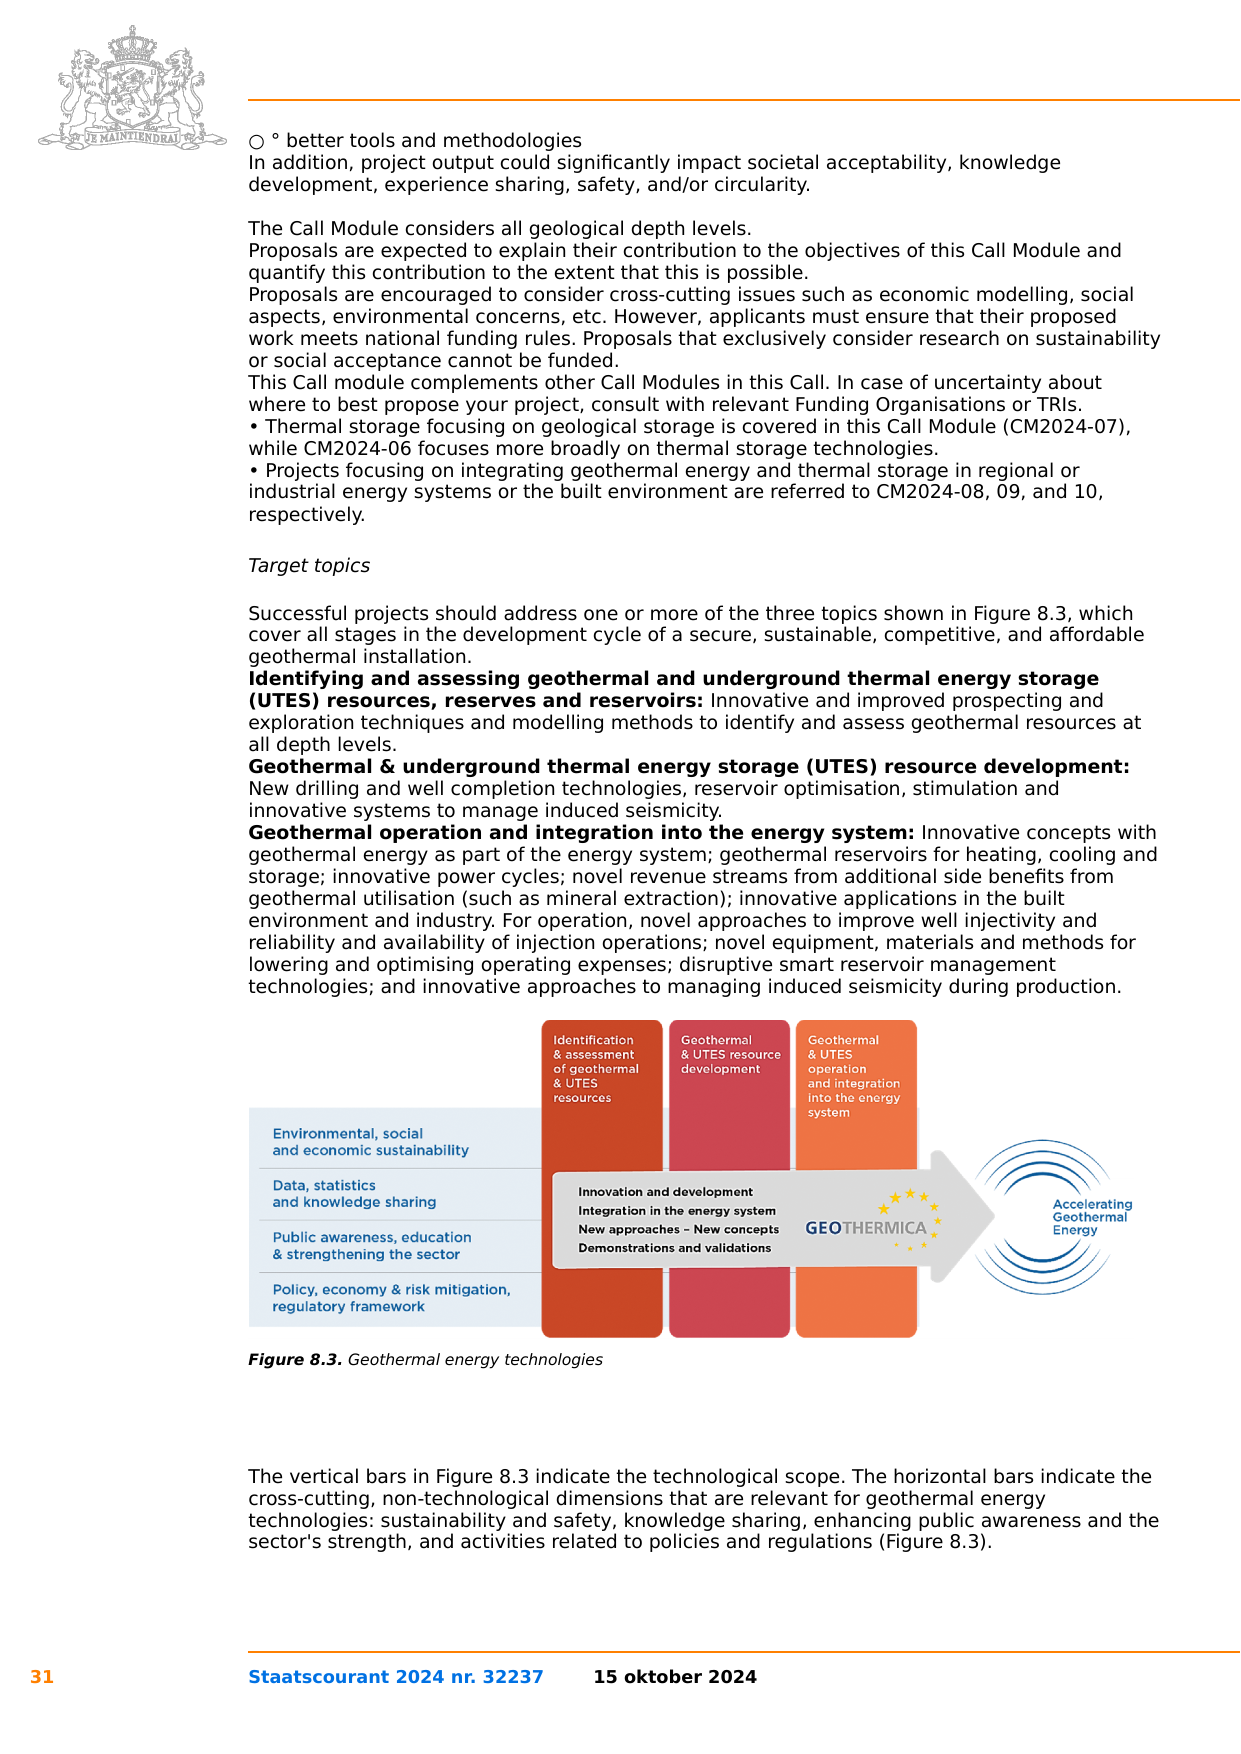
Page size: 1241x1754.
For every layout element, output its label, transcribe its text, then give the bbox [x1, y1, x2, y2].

text • Thermal storage focusing on geological storage is covered in this Call Module (CM2024-07), while CM2024-06 focuses more broadly on thermal storage technologies. [248, 416, 1163, 459]
text ○ ° better tools and methodologies [248, 130, 1163, 152]
text In addition, project output could significantly impact societal acceptability, knowledge development, experience sharing, safety, and/or circularity. [248, 152, 1163, 196]
text Figure 8.3. Geothermal energy technologies [248, 1351, 1134, 1369]
text • Projects focusing on integrating geothermal energy and thermal storage in regional or industrial energy systems or the built environment are referred to CM2024-08, 09, and 10, respectively. [248, 459, 1163, 525]
text Proposals are encouraged to consider cross-cutting issues such as economic modelling, social aspects, environmental concerns, etc. However, applicants must ensure that their proposed work meets national funding rules. Proposals that exclusively consider research on sustainability or social acceptance cannot be funded. [248, 284, 1163, 372]
text Successful projects should address one or more of the three topics shown in Figure 8.3, which cover all stages in the development cycle of a secure, sustainable, competitive, and affordable geothermal installation. [248, 602, 1163, 668]
subtitle Target topics [248, 555, 1163, 577]
text Identifying and assessing geothermal and underground thermal energy storage (UTES) resources, reserves and reservoirs: Innovative and improved prospecting and exploration techniques and modelling methods to identify and assess geothermal resources at all depth levels. [248, 668, 1163, 756]
text Geothermal & underground thermal energy storage (UTES) resource development: New drilling and well completion technologies, reservoir optimisation, stimulation and innovative systems to manage induced seismicity. [248, 756, 1163, 822]
text The Call Module considers all geological depth levels. [248, 218, 1163, 240]
text Geothermal operation and integration into the energy system: Innovative concepts with geothermal energy as part of the energy system; geothermal reservoirs for heating, cooling and storage; innovative power cycles; novel revenue streams from additional side benefits from geothermal utilisation (such as mineral extraction); innovative applications in the built environment and industry. For operation, novel approaches to improve well injectivity and reliability and availability of injection operations; novel equipment, materials and methods for lowering and optimising operating expenses; disruptive smart reservoir management technologies; and innovative approaches to managing induced seismicity during production. [248, 822, 1163, 998]
text Proposals are expected to explain their contribution to the objectives of this Call Module and quantify this contribution to the extent that this is possible. [248, 240, 1163, 284]
picture [248, 1020, 1134, 1339]
picture [38, 25, 227, 150]
text This Call module complements other Call Modules in this Call. In case of uncertainty about where to best propose your project, consult with relevant Funding Organisations or TRIs. [248, 372, 1163, 416]
text The vertical bars in Figure 8.3 indicate the technological scope. The horizontal bars indicate the cross-cutting, non-technological dimensions that are relevant for geothermal energy technologies: sustainability and safety, knowledge sharing, enhancing public awareness and the sector's strength, and activities related to policies and regulations (Figure 8.3). [248, 1466, 1163, 1553]
